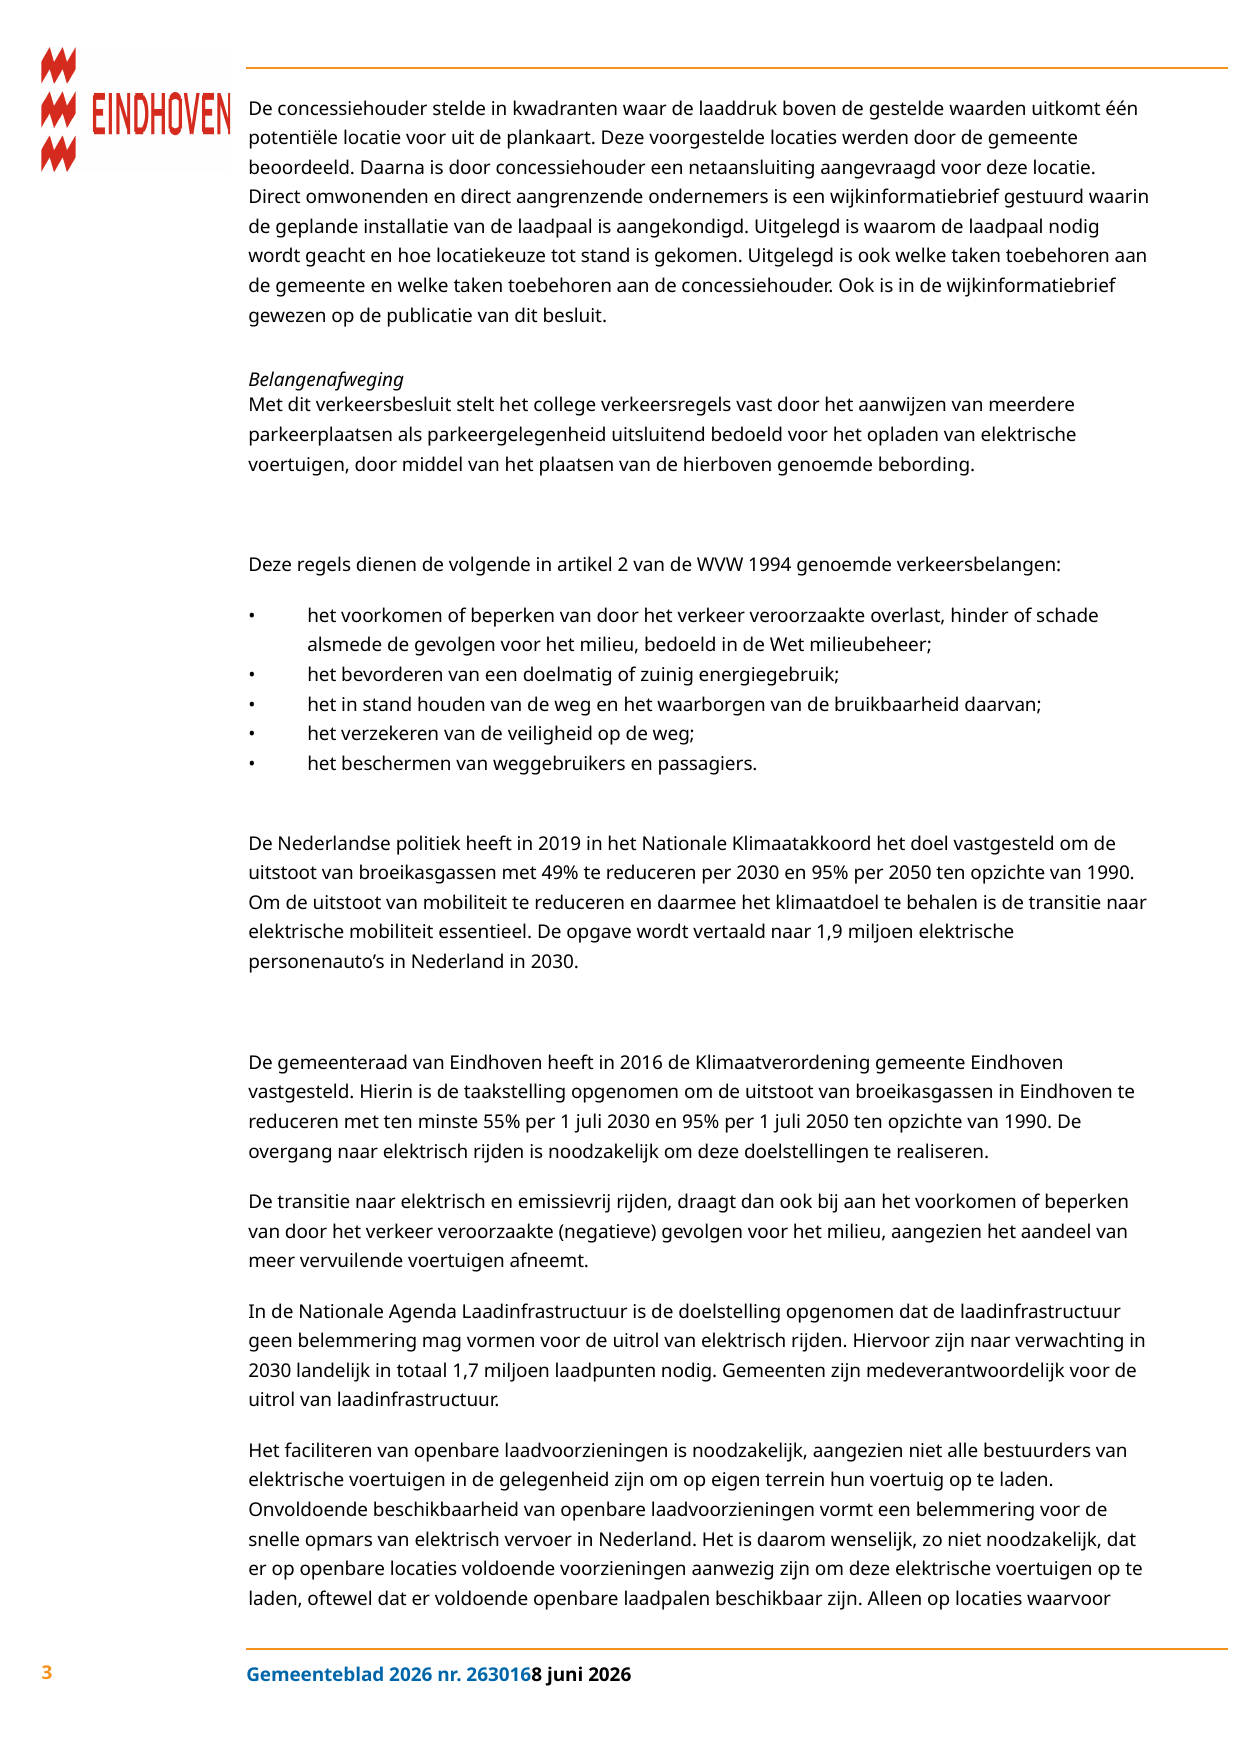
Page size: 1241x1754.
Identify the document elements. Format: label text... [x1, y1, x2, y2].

text De transitie naar elektrisch en emissievrij rijden, draagt dan ook bij aan het voorkomen of beperken van door het verkeer veroorzaakte (negatieve) gevolgen voor het milieu, aangezien het aandeel van meer vervuilende voertuigen afneemt. [248, 1188, 1152, 1273]
picture [41, 47, 231, 172]
list het in stand houden van de weg en het waarborgen van de bruikbaarheid daarvan; [248, 691, 1152, 716]
text Deze regels dienen de volgende in artikel 2 van de WVW 1994 genoemde verkeersbelangen: [248, 552, 1152, 577]
list het beschermen van weggebruikers en passagiers. [248, 750, 1152, 776]
text Het faciliteren van openbare laadvoorzieningen is noodzakelijk, aangezien niet alle bestuurders van elektrische voertuigen in de gelegenheid zijn om op eigen terrein hun voertuig op te laden. Onvoldoende beschikbaarheid van openbare laadvoorzieningen vormt een belemmering voor de snelle opmars van elektrisch vervoer in Nederland. Het is daarom wenselijk, zo niet noodzakelijk, dat er op openbare locaties voldoende voorzieningen aanwezig zijn om deze elektrische voertuigen op te laden, oftewel dat er voldoende openbare laadpalen beschikbaar zijn. Alleen op locaties waarvoor [248, 1437, 1152, 1611]
text De gemeenteraad van Eindhoven heeft in 2016 de Klimaatverordening gemeente Eindhoven vastgesteld. Hierin is de taakstelling opgenomen om de uitstoot van broeikasgassen in Eindhoven te reduceren met ten minste 55% per 1 juli 2030 en 95% per 1 juli 2050 ten opzichte van 1990. De overgang naar elektrisch rijden is noodzakelijk om deze doelstellingen te realiseren. [248, 1049, 1152, 1163]
list het bevorderen van een doelmatig of zuinig energiegebruik; [248, 661, 1152, 687]
text Belangenafweging [248, 366, 1152, 392]
list het verzekeren van de veiligheid op de weg; [248, 720, 1152, 746]
text Met dit verkeersbesluit stelt het college verkeersregels vast door het aanwijzen van meerdere parkeerplaatsen als parkeergelegenheid uitsluitend bedoeld voor het opladen van elektrische voertuigen, door middel van het plaatsen van de hierboven genoemde bebording. [248, 392, 1152, 476]
text In de Nationale Agenda Laadinfrastructuur is de doelstelling opgenomen dat de laadinfrastructuur geen belemmering mag vormen voor de uitrol van elektrisch rijden. Hiervoor zijn naar verwachting in 2030 landelijk in totaal 1,7 miljoen laadpunten nodig. Gemeenten zijn medeverantwoordelijk voor de uitrol van laadinfrastructuur. [248, 1298, 1152, 1412]
text De concessiehouder stelde in kwadranten waar de laaddruk boven de gestelde waarden uitkomt één potentiële locatie voor uit de plankaart. Deze voorgestelde locaties werden door de gemeente beoordeeld. Daarna is door concessiehouder een netaansluiting aangevraagd voor deze locatie. Direct omwonenden en direct aangrenzende ondernemers is een wijkinformatiebrief gestuurd waarin de geplande installatie van de laadpaal is aangekondigd. Uitgelegd is waarom de laadpaal nodig wordt geacht en hoe locatiekeuze tot stand is gekomen. Uitgelegd is ook welke taken toebehoren aan de gemeente en welke taken toebehoren aan de concessiehouder. Ook is in de wijkinformatiebrief gewezen op de publicatie van dit besluit. [248, 95, 1152, 328]
list het voorkomen of beperken van door het verkeer veroorzaakte overlast, hinder of schade alsmede de gevolgen voor het milieu, bedoeld in de Wet milieubeheer; [248, 602, 1152, 657]
text De Nederlandse politiek heeft in 2019 in het Nationale Klimaatakkoord het doel vastgesteld om de uitstoot van broeikasgassen met 49% te reduceren per 2030 en 95% per 2050 ten opzichte van 1990. Om de uitstoot van mobiliteit te reduceren en daarmee het klimaatdoel te behalen is de transitie naar elektrische mobiliteit essentieel. De opgave wordt vertaald naar 1,9 miljoen elektrische personenauto’s in Nederland in 2030. [248, 830, 1152, 974]
